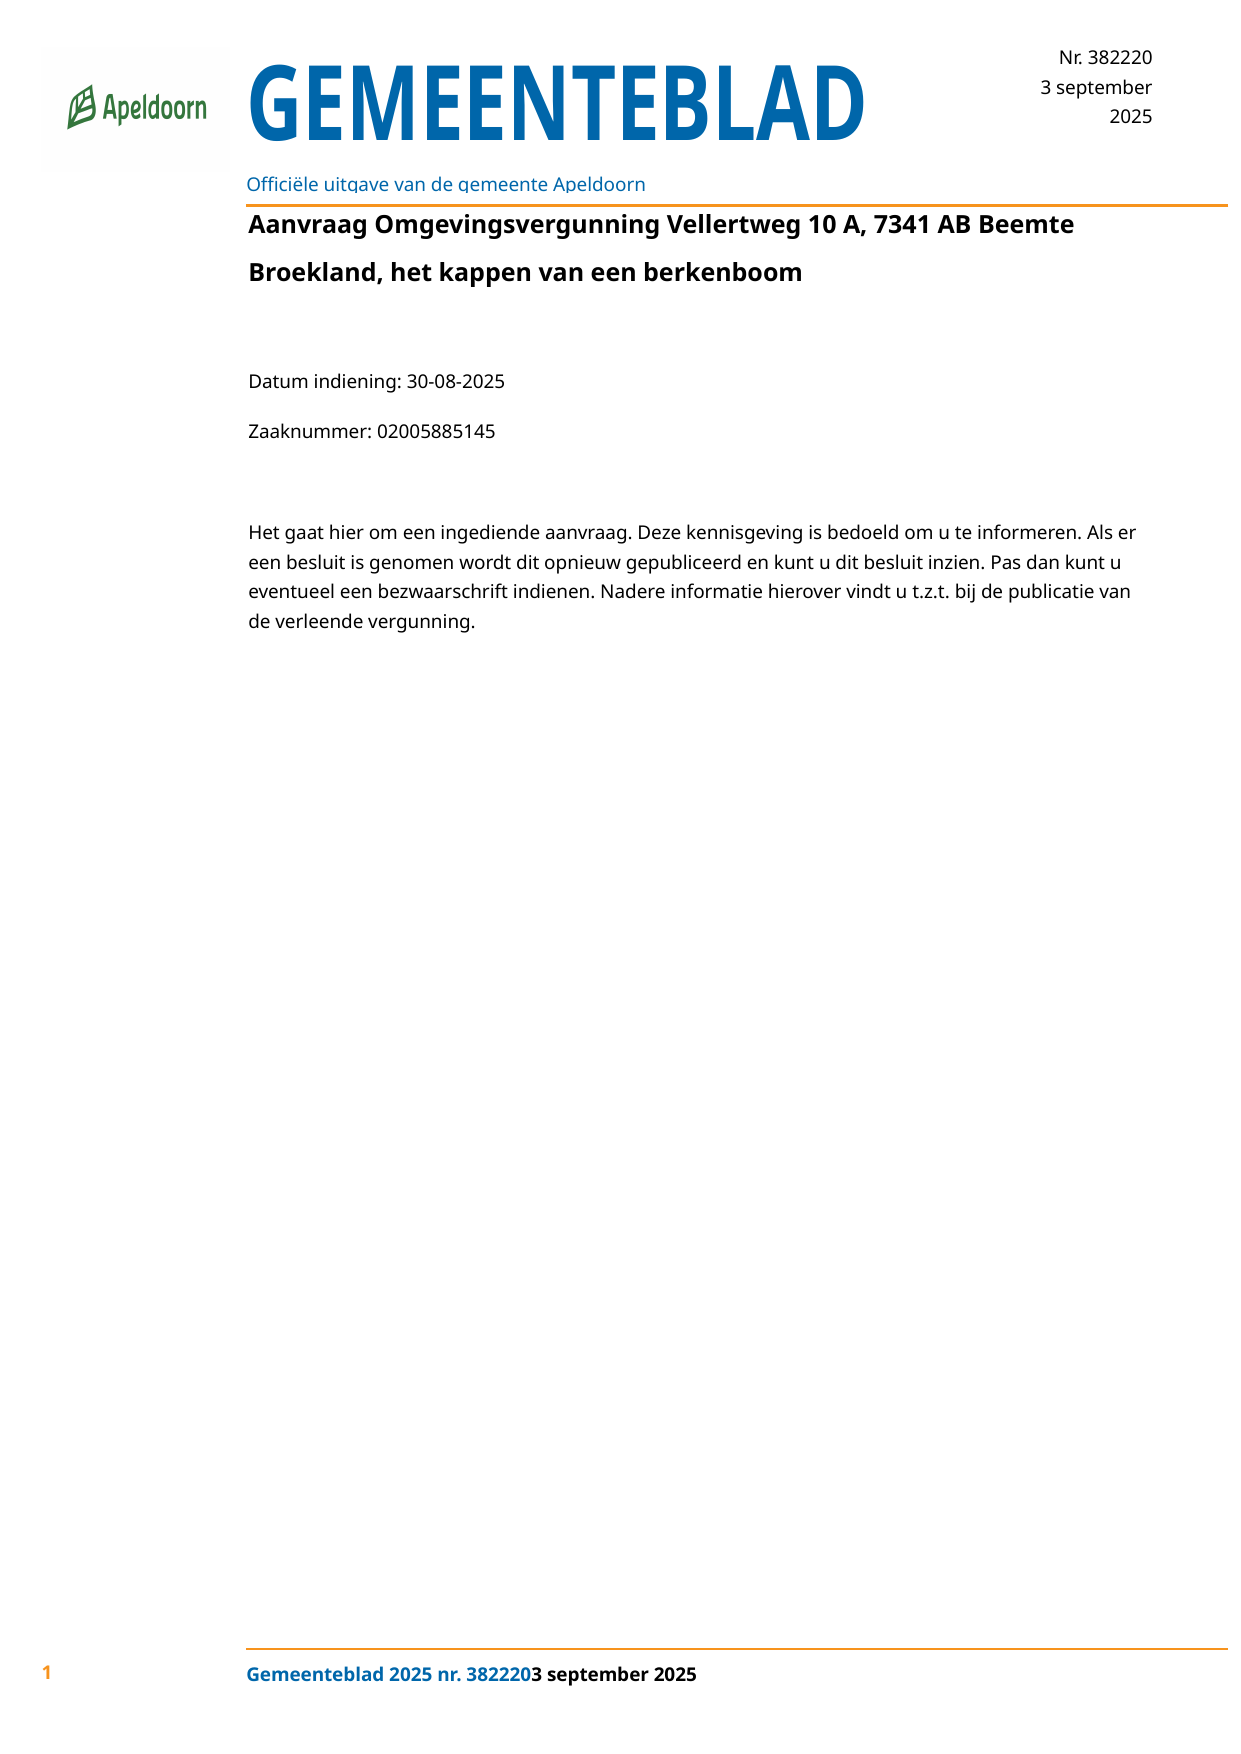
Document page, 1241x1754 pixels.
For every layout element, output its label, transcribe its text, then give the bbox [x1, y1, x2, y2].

text Het gaat hier om een ingediende aanvraag. Deze kennisgeving is bedoeld om u te informeren. Als er een besluit is genomen wordt dit opnieuw gepubliceerd en kunt u dit besluit inzien. Pas dan kunt u eventueel een bezwaarschrift indienen. Nadere informatie hierover vindt u t.z.t. bij de publicatie van de verleende vergunning. [248, 519, 1152, 634]
text Datum indiening: 30-08-2025 [248, 368, 1152, 394]
picture [41, 47, 231, 172]
text Aanvraag Omgevingsvergunning Vellertweg 10 A, 7341 AB Beemte Broekland, het kappen van een berkenboom [248, 207, 1152, 288]
text Zaaknummer: 02005885145 [248, 419, 1152, 444]
